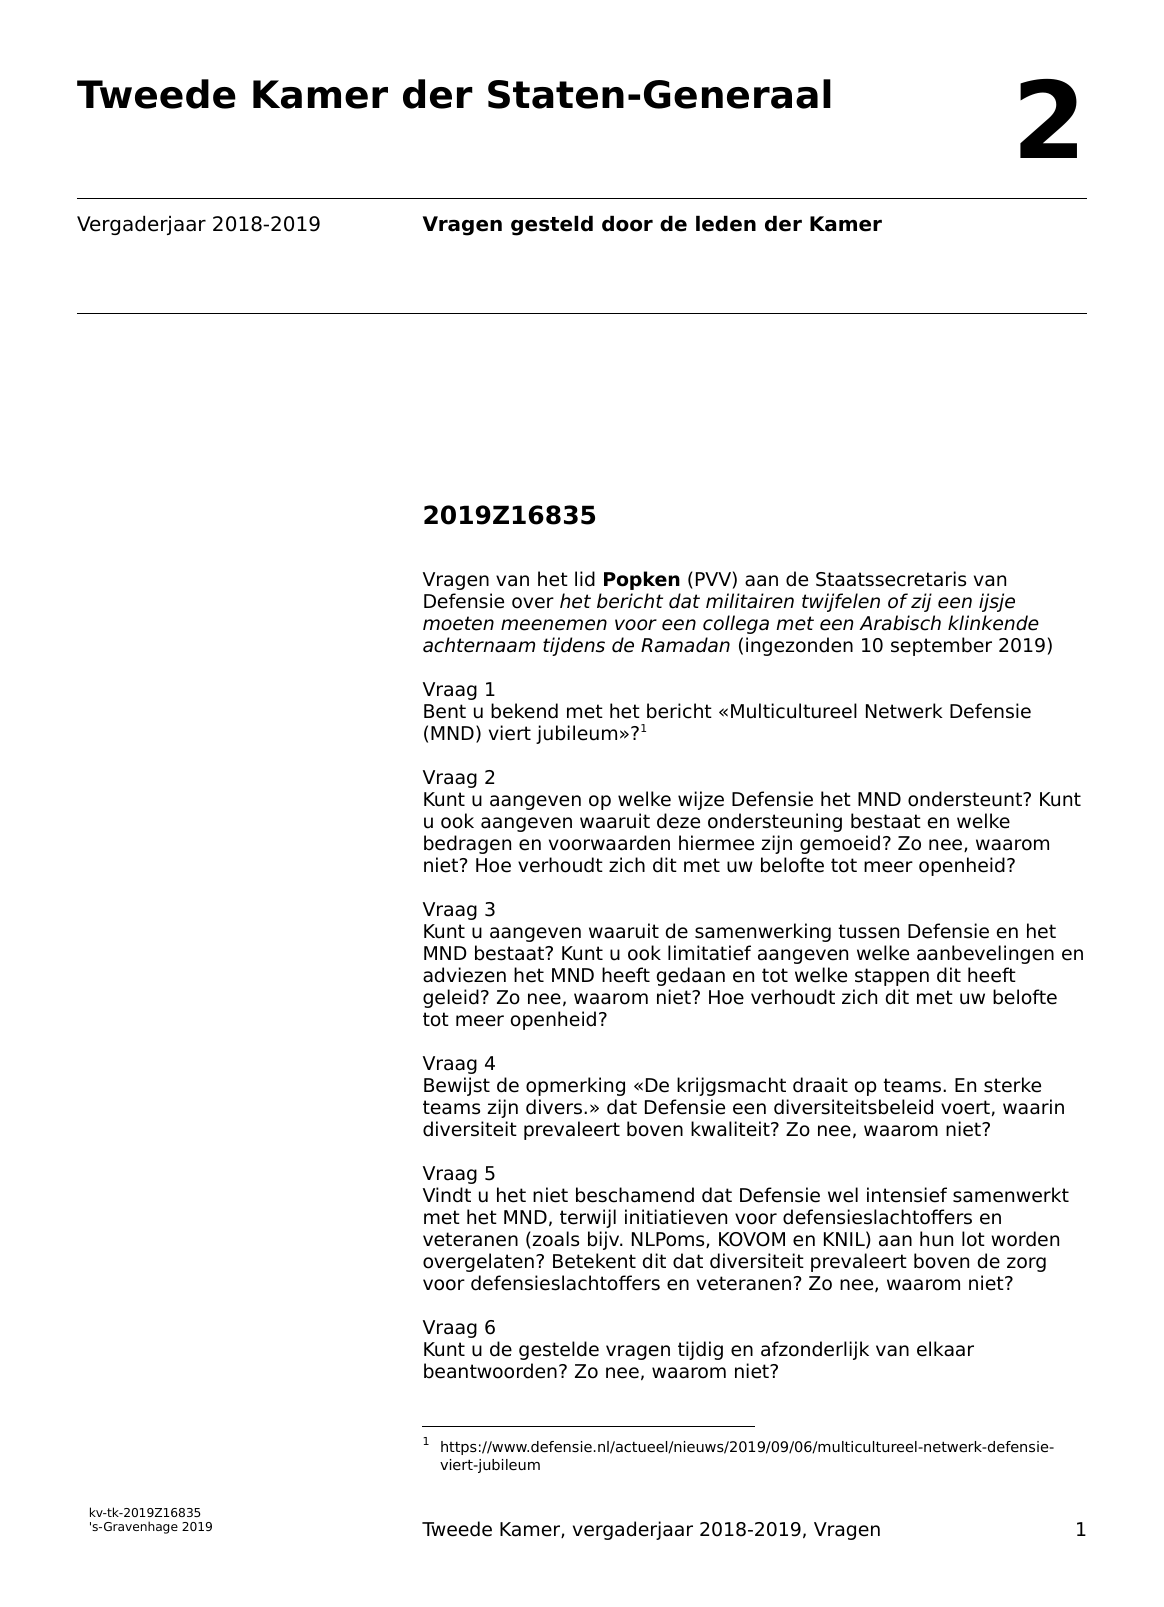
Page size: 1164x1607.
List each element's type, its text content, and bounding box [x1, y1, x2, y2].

text Vraag 1 [422, 679, 1087, 701]
text 's-Gravenhage 2019 [88, 1520, 323, 1534]
text kv-tk-2019Z16835 [88, 1506, 323, 1520]
text Vraag 2 [422, 767, 1087, 789]
text Vraag 4 [422, 1053, 1087, 1075]
table_header Tweede Kamer der Staten-Generaal [77, 59, 886, 198]
table_header 2 [886, 59, 1087, 198]
text Vindt u het niet beschamend dat Defensie wel intensief samenwerkt met het MND, terwijl initiatieven voor defensieslachtoffers en veteranen (zoals bijv. NLPoms, KOVOM en KNIL) aan hun lot worden overgelaten? Betekent dit dat diversiteit prevaleert boven de zorg voor defensieslachtoffers en veteranen? Zo nee, waarom niet? [422, 1185, 1087, 1295]
table_cell Vragen gesteld door de leden der Kamer [422, 199, 1087, 313]
text Kunt u aangeven waaruit de samenwerking tussen Defensie en het MND bestaat? Kunt u ook limitatief aangeven welke aanbevelingen en adviezen het MND heeft gedaan en tot welke stappen dit heeft geleid? Zo nee, waarom niet? Hoe verhoudt zich dit met uw belofte tot meer openheid? [422, 921, 1087, 1031]
table_cell Vergaderjaar 2018-2019 [77, 199, 422, 313]
text 2019Z16835 [422, 501, 1087, 531]
text Kunt u de gestelde vragen tijdig en afzonderlijk van elkaar beantwoorden? Zo nee, waarom niet? [422, 1339, 1087, 1383]
text Bewijst de opmerking «De krijgsmacht draait op teams. En sterke teams zijn divers.» dat Defensie een diversiteitsbeleid voert, waarin diversiteit prevaleert boven kwaliteit? Zo nee, waarom niet? [422, 1075, 1087, 1141]
text Bent u bekend met het bericht «Multicultureel Netwerk Defensie (MND) viert jubileum»? [422, 701, 1087, 745]
text Vraag 3 [422, 899, 1087, 921]
text Kunt u aangeven op welke wijze Defensie het MND ondersteunt? Kunt u ook aangeven waaruit deze ondersteuning bestaat en welke bedragen en voorwaarden hiermee zijn gemoeid? Zo nee, waarom niet? Hoe verhoudt zich dit met uw belofte tot meer openheid? [422, 789, 1087, 877]
text Vragen van het lid Popken (PVV) aan de Staatssecretaris van Defensie over het bericht dat militairen twijfelen of zij een ijsje moeten meenemen voor een collega met een Arabisch klinkende achternaam tijdens de Ramadan (ingezonden 10 september 2019) [422, 569, 1087, 657]
text Vraag 5 [422, 1163, 1087, 1185]
text https://www.defensie.nl/actueel/nieuws/2019/09/06/multicultureel-netwerk-defensie-viert-jubileum [422, 1435, 1087, 1474]
text Vraag 6 [422, 1317, 1087, 1339]
